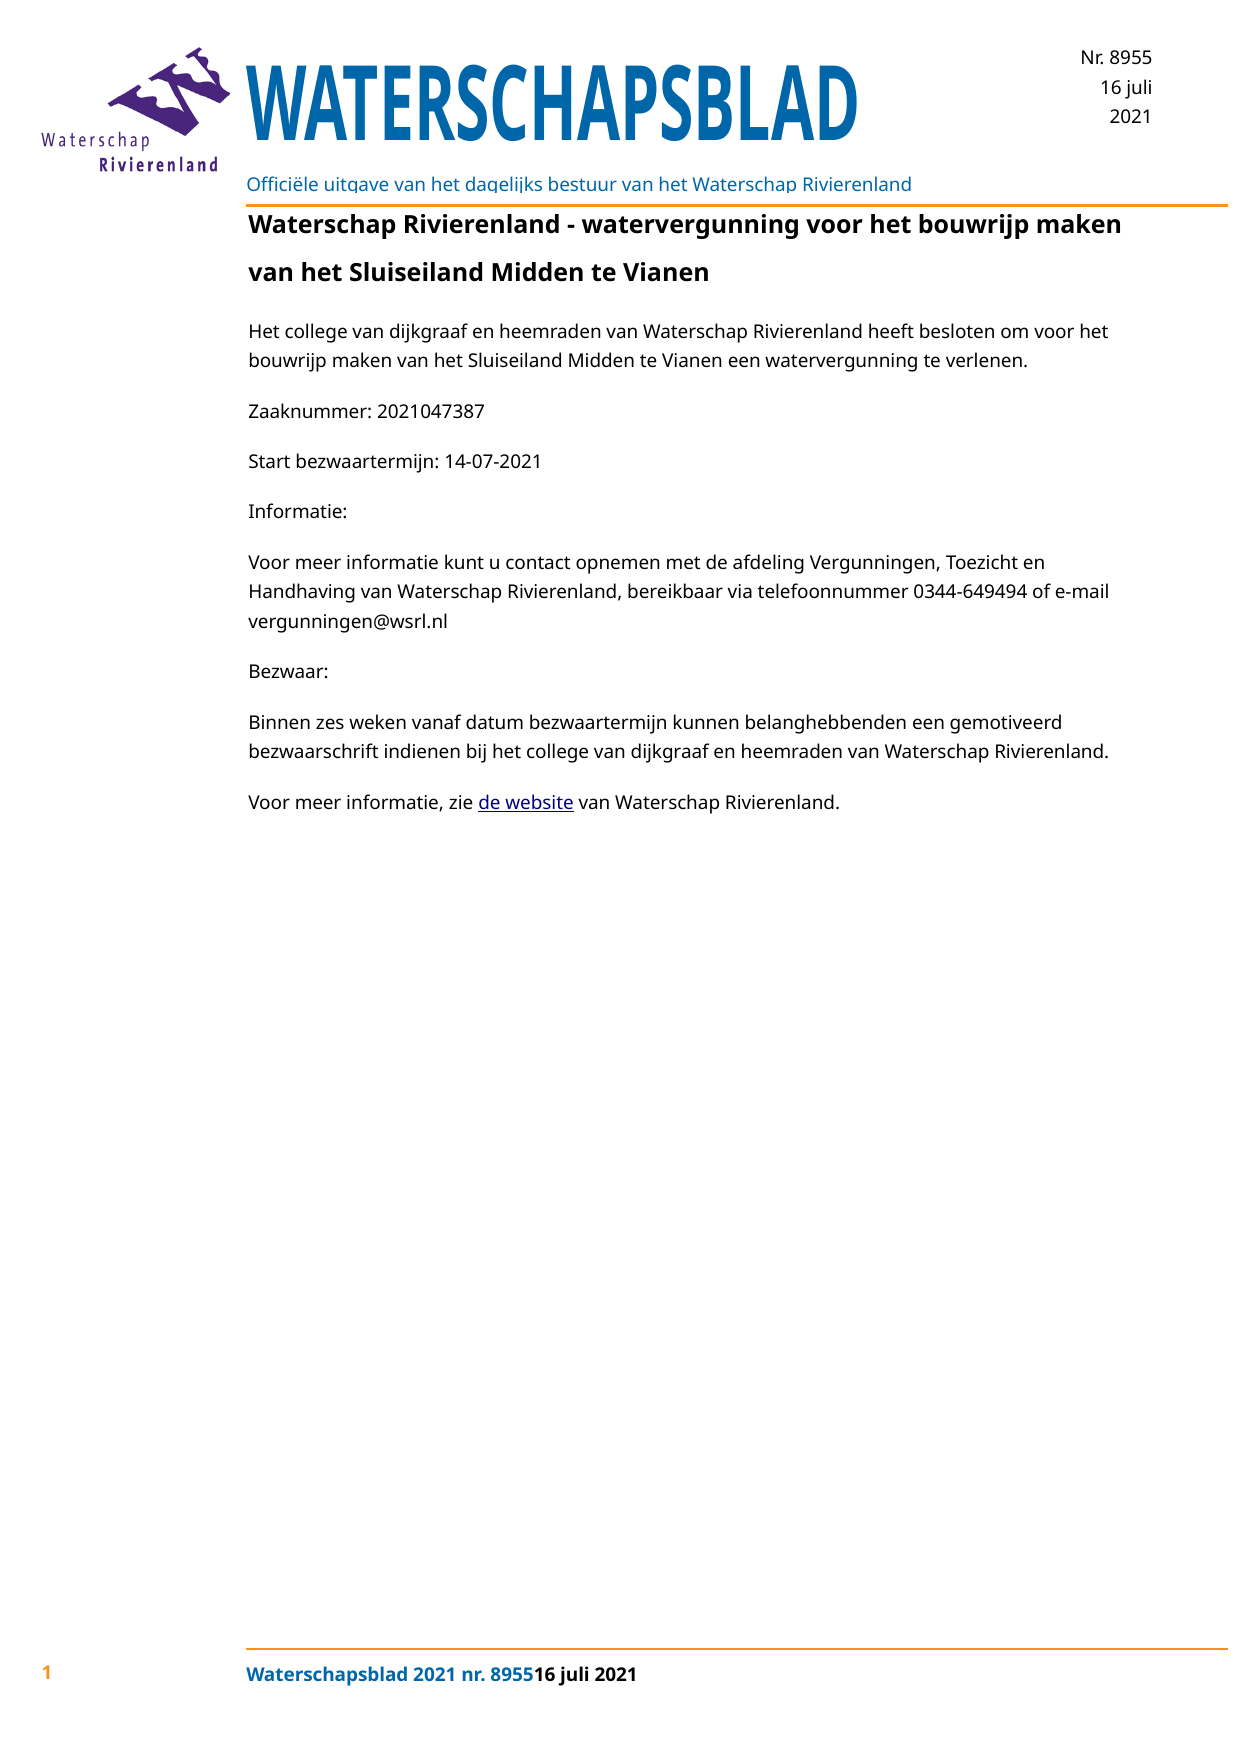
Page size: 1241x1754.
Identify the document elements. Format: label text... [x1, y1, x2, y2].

text Voor meer informatie, zie de website van Waterschap Rivierenland. [248, 789, 1152, 815]
text Het college van dijkgraaf en heemraden van Waterschap Rivierenland heeft besloten om voor het bouwrijp maken van het Sluiseiland Midden te Vianen een watervergunning te verlenen. [248, 318, 1152, 373]
text Start bezwaartermijn: 14-07-2021 [248, 448, 1152, 474]
text Informatie: [248, 499, 1152, 524]
text Voor meer informatie kunt u contact opnemen met de afdeling Vergunningen, Toezicht en Handhaving van Waterschap Rivierenland, bereikbaar via telefoonnummer 0344-649494 of e-mail vergunningen@wsrl.nl [248, 549, 1152, 634]
text Binnen zes weken vanaf datum bezwaartermijn kunnen belanghebbenden een gemotiveerd bezwaarschrift indienen bij het college van dijkgraaf en heemraden van Waterschap Rivierenland. [248, 709, 1152, 764]
text Waterschap Rivierenland - watervergunning voor het bouwrijp maken van het Sluiseiland Midden te Vianen [248, 207, 1152, 288]
picture [41, 47, 231, 172]
text Zaaknummer: 2021047387 [248, 398, 1152, 424]
text Bezwaar: [248, 659, 1152, 684]
